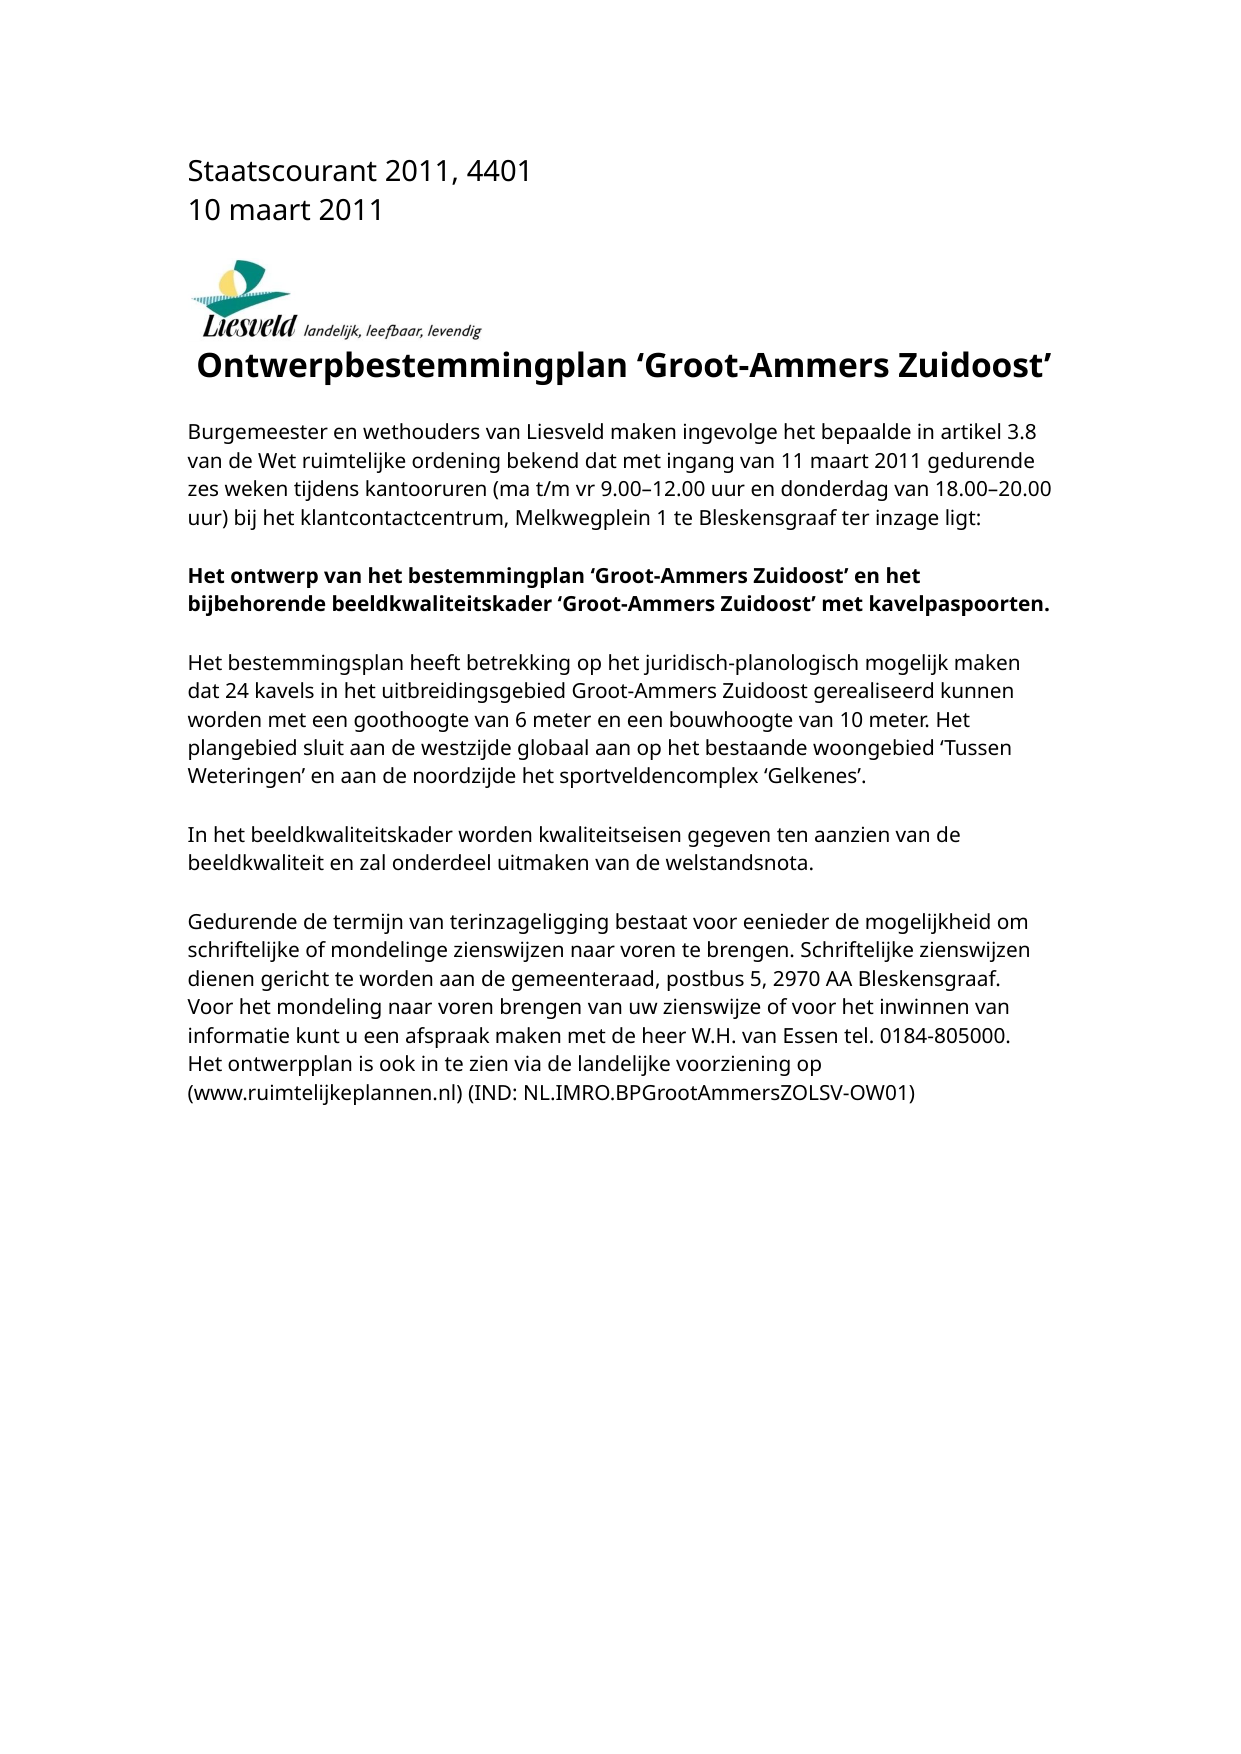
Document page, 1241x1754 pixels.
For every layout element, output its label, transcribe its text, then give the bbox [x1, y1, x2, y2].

text Gedurende de termijn van terinzageligging bestaat voor eenieder de mogelijkheid om schriftelijke of mondelinge zienswijzen naar voren te brengen. Schriftelijke zienswijzen dienen gericht te worden aan de gemeenteraad, postbus 5, 2970 AA Bleskensgraaf. [187, 907, 1053, 992]
text In het beeldkwaliteitskader worden kwaliteitseisen gegeven ten aanzien van de beeldkwaliteit en zal onderdeel uitmaken van de welstandsnota. [187, 820, 1053, 877]
text Het ontwerp van het bestemmingplan ‘Groot-Ammers Zuidoost’ en het bijbehorende beeldkwaliteitskader ‘Groot-Ammers Zuidoost’ met kavelpaspoorten. [187, 561, 1053, 618]
text Het bestemmingsplan heeft betrekking op het juridisch-planologisch mogelijk maken dat 24 kavels in het uitbreidingsgebied Groot-Ammers Zuidoost gerealiseerd kunnen worden met een goothoogte van 6 meter en een bouwhoogte van 10 meter. Het plangebied sluit aan de westzijde globaal aan op het bestaande woongebied ‘Tussen Weteringen’ en aan de noordzijde het sportveldencomplex ‘Gelkenes’. [187, 648, 1053, 790]
text Voor het mondeling naar voren brengen van uw zienswijze of voor het inwinnen van informatie kunt u een afspraak maken met de heer W.H. van Essen tel. 0184-805000. [187, 992, 1053, 1049]
text Staatscourant 2011, 4401 [187, 150, 1053, 190]
text 10 maart 2011 [187, 190, 1053, 229]
picture [187, 258, 484, 342]
subtitle Ontwerpbestemmingplan ‘Groot-Ammers Zuidoost’ [187, 271, 1053, 387]
text Het ontwerpplan is ook in te zien via de landelijke voorziening op (www.ruimtelijkeplannen.nl) (IND: NL.IMRO.BPGrootAmmersZOLSV-OW01) [187, 1049, 1053, 1106]
text Burgemeester en wethouders van Liesveld maken ingevolge het bepaalde in artikel 3.8 van de Wet ruimtelijke ordening bekend dat met ingang van 11 maart 2011 gedurende zes weken tijdens kantooruren (ma t/m vr 9.00–12.00 uur en donderdag van 18.00–20.00 uur) bij het klantcontactcentrum, Melkwegplein 1 te Bleskensgraaf ter inzage ligt: [187, 417, 1053, 531]
